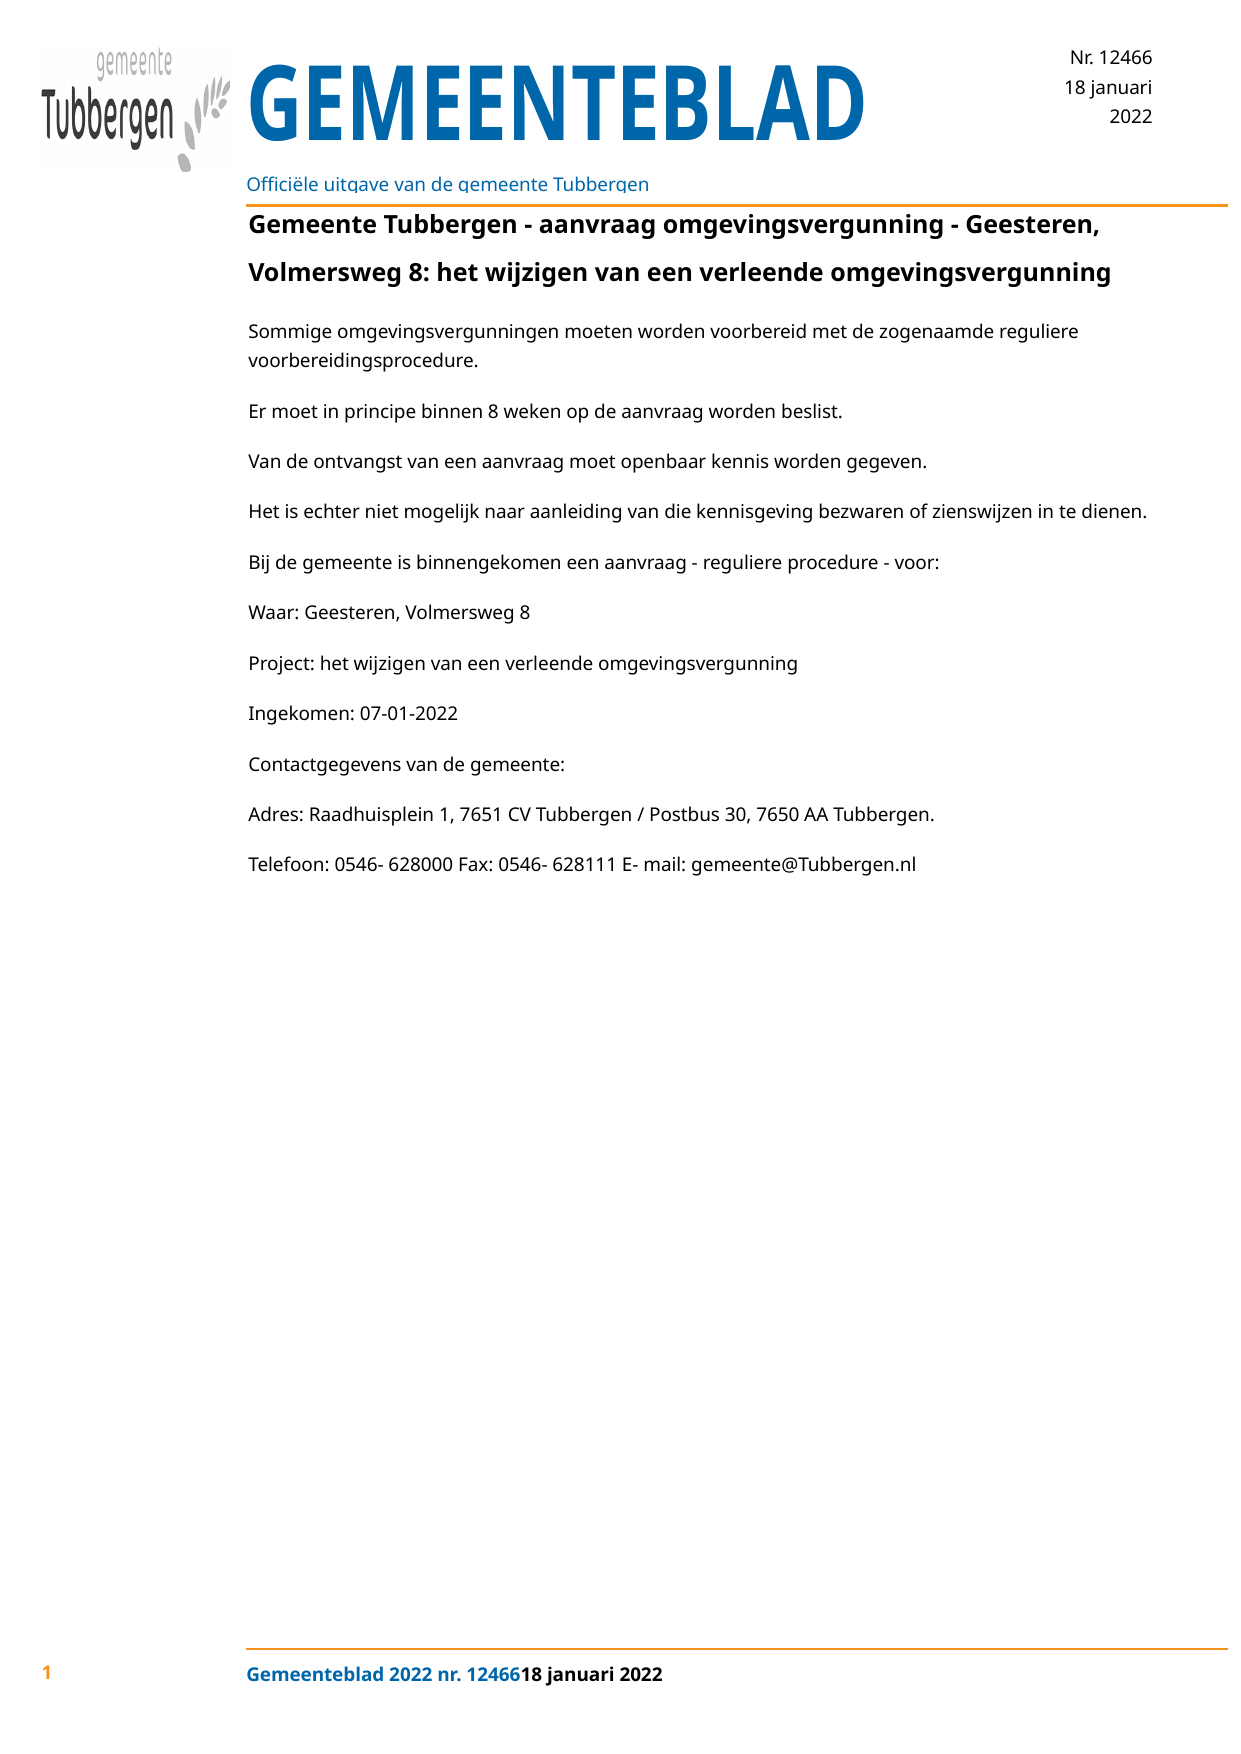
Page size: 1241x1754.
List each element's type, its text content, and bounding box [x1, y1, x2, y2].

picture [41, 47, 231, 172]
text Project: het wijzigen van een verleende omgevingsvergunning [248, 650, 1152, 676]
text Telefoon: 0546- 628000 Fax: 0546- 628111 E- mail: gemeente@Tubbergen.nl [248, 852, 1152, 877]
text Er moet in principe binnen 8 weken op de aanvraag worden beslist. [248, 398, 1152, 424]
text Sommige omgevingsvergunningen moeten worden voorbereid met de zogenaamde reguliere voorbereidingsprocedure. [248, 318, 1152, 373]
text Gemeente Tubbergen - aanvraag omgevingsvergunning - Geesteren, Volmersweg 8: het wijzigen van een verleende omgevingsvergunning [248, 207, 1152, 288]
text Ingekomen: 07-01-2022 [248, 700, 1152, 726]
text Waar: Geesteren, Volmersweg 8 [248, 599, 1152, 625]
text Contactgegevens van de gemeente: [248, 751, 1152, 777]
text Van de ontvangst van een aanvraag moet openbaar kennis worden gegeven. [248, 448, 1152, 474]
text Adres: Raadhuisplein 1, 7651 CV Tubbergen / Postbus 30, 7650 AA Tubbergen. [248, 801, 1152, 827]
text Het is echter niet mogelijk naar aanleiding van die kennisgeving bezwaren of zienswijzen in te dienen. [248, 499, 1152, 524]
text Bij de gemeente is binnengekomen een aanvraag - reguliere procedure - voor: [248, 549, 1152, 575]
